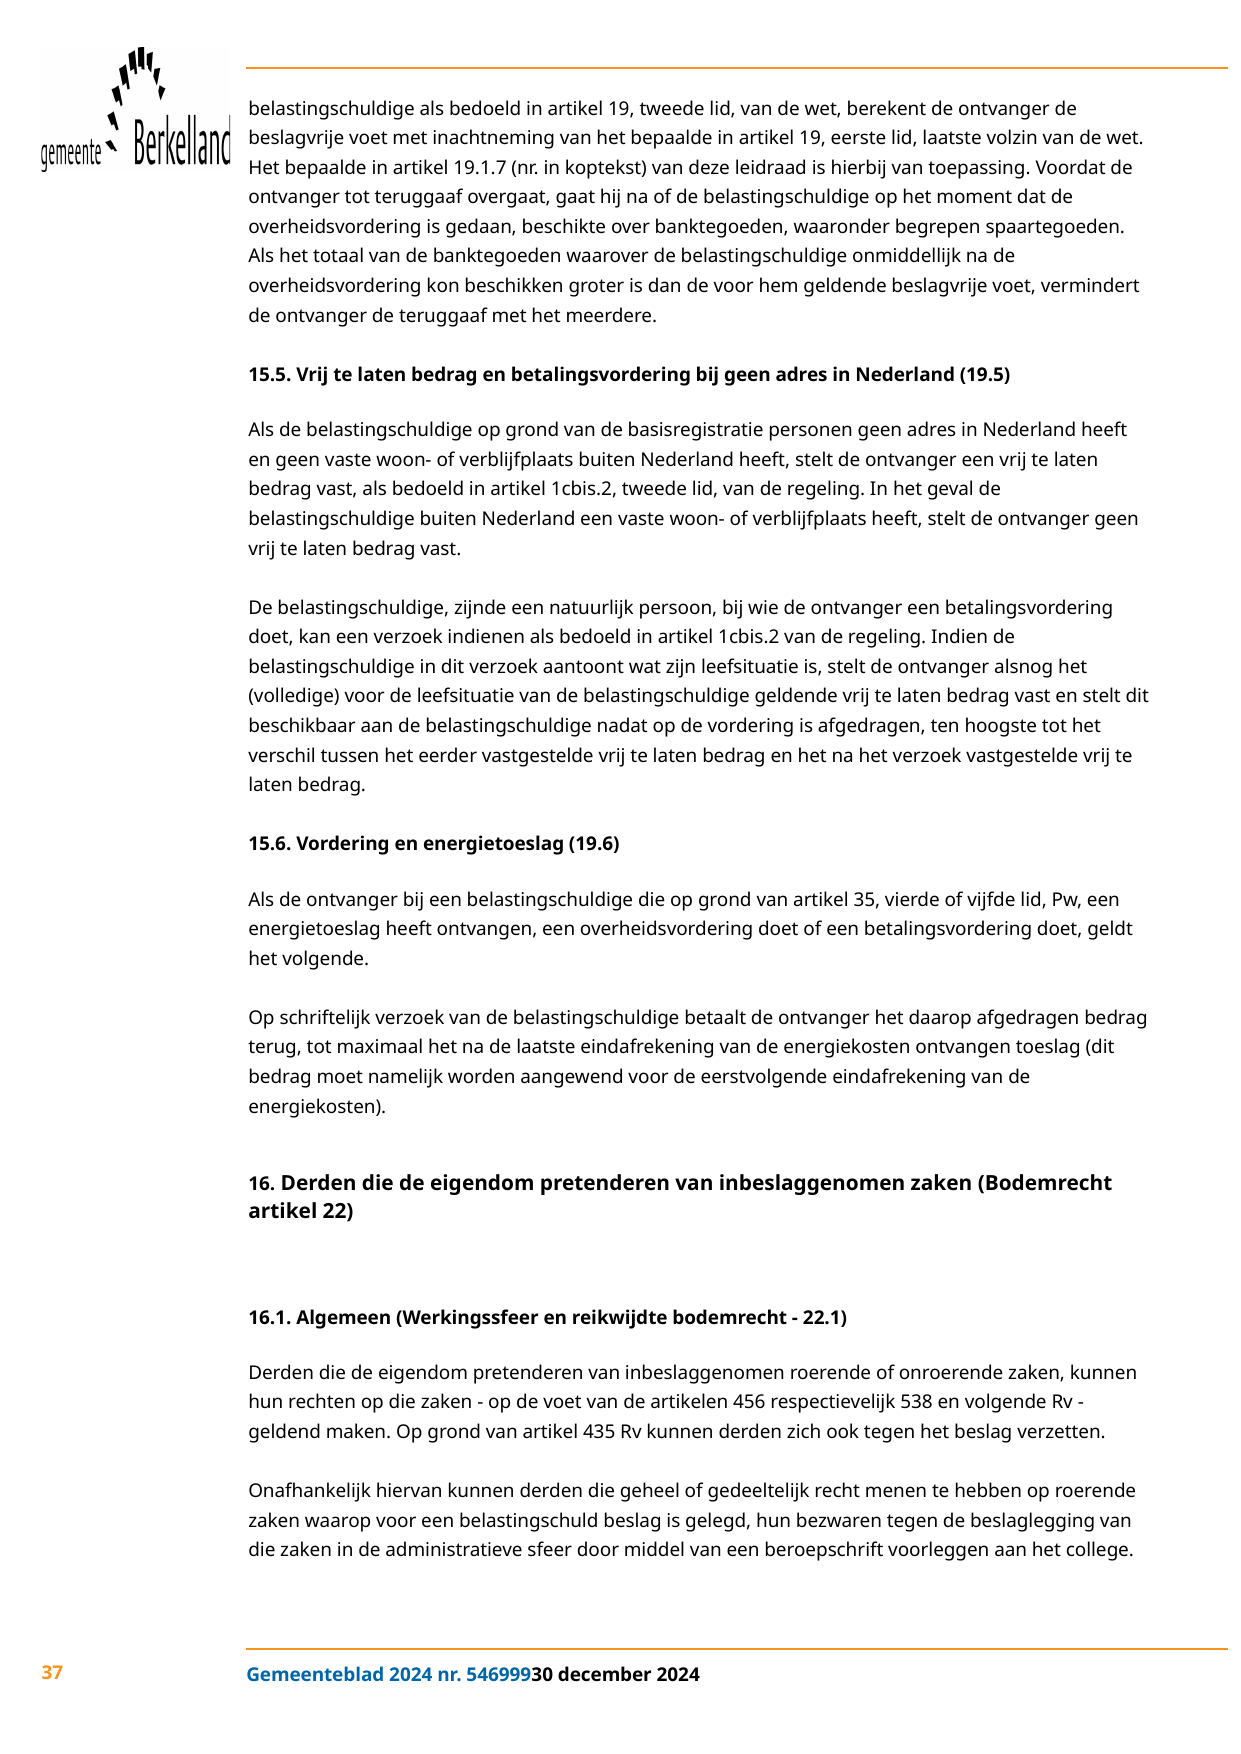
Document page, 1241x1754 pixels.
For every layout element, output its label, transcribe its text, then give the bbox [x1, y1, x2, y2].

text 15.6. Vordering en energietoeslag (19.6) [248, 831, 1152, 856]
text Op schriftelijk verzoek van de belastingschuldige betaalt de ontvanger het daarop afgedragen bedrag terug, tot maximaal het na de laatste eindafrekening van de energiekosten ontvangen toeslag (dit bedrag moet namelijk worden aangewend voor de eerstvolgende eindafrekening van de energiekosten). [248, 1004, 1152, 1119]
text De belastingschuldige, zijnde een natuurlijk persoon, bij wie de ontvanger een betalingsvordering doet, kan een verzoek indienen als bedoeld in artikel 1cbis.2 van de regeling. Indien de belastingschuldige in dit verzoek aantoont wat zijn leefsituatie is, stelt de ontvanger alsnog het (volledige) voor de leefsituatie van de belastingschuldige geldende vrij te laten bedrag vast en stelt dit beschikbaar aan de belastingschuldige nadat op de vordering is afgedragen, ten hoogste tot het verschil tussen het eerder vastgestelde vrij te laten bedrag en het na het verzoek vastgestelde vrij te laten bedrag. [248, 594, 1152, 797]
text 16. Derden die de eigendom pretenderen van inbeslaggenomen zaken (Bodemrecht artikel 22) [248, 1168, 1152, 1225]
text 16.1. Algemeen (Werkingssfeer en reikwijdte bodemrecht - 22.1) [248, 1304, 1152, 1329]
text belastingschuldige als bedoeld in artikel 19, tweede lid, van de wet, berekent de ontvanger de beslagvrije voet met inachtneming van het bepaalde in artikel 19, eerste lid, laatste volzin van de wet. Het bepaalde in artikel 19.1.7 (nr. in koptekst) van deze leidraad is hierbij van toepassing. Voordat de ontvanger tot teruggaaf overgaat, gaat hij na of de belastingschuldige op het moment dat de overheidsvordering is gedaan, beschikte over banktegoeden, waaronder begrepen spaartegoeden. Als het totaal van de banktegoeden waarover de belastingschuldige onmiddellijk na de overheidsvordering kon beschikken groter is dan de voor hem geldende beslagvrije voet, vermindert de ontvanger de teruggaaf met het meerdere. [248, 95, 1152, 328]
text Derden die de eigendom pretenderen van inbeslaggenomen roerende of onroerende zaken, kunnen hun rechten op die zaken - op de voet van de artikelen 456 respectievelijk 538 en volgende Rv - geldend maken. Op grond van artikel 435 Rv kunnen derden zich ook tegen het beslag verzetten. [248, 1359, 1152, 1444]
text Onafhankelijk hiervan kunnen derden die geheel of gedeeltelijk recht menen te hebben op roerende zaken waarop voor een belastingschuld beslag is gelegd, hun bezwaren tegen de beslaglegging van die zaken in de administratieve sfeer door middel van een beroepschrift voorleggen aan het college. [248, 1477, 1152, 1562]
text Als de belastingschuldige op grond van de basisregistratie personen geen adres in Nederland heeft en geen vaste woon- of verblijfplaats buiten Nederland heeft, stelt de ontvanger een vrij te laten bedrag vast, als bedoeld in artikel 1cbis.2, tweede lid, van de regeling. In het geval de belastingschuldige buiten Nederland een vaste woon- of verblijfplaats heeft, stelt de ontvanger geen vrij te laten bedrag vast. [248, 416, 1152, 560]
text Als de ontvanger bij een belastingschuldige die op grond van artikel 35, vierde of vijfde lid, Pw, een energietoeslag heeft ontvangen, een overheidsvordering doet of een betalingsvordering doet, geldt het volgende. [248, 886, 1152, 971]
text 15.5. Vrij te laten bedrag en betalingsvordering bij geen adres in Nederland (19.5) [248, 361, 1152, 387]
picture [41, 47, 231, 172]
